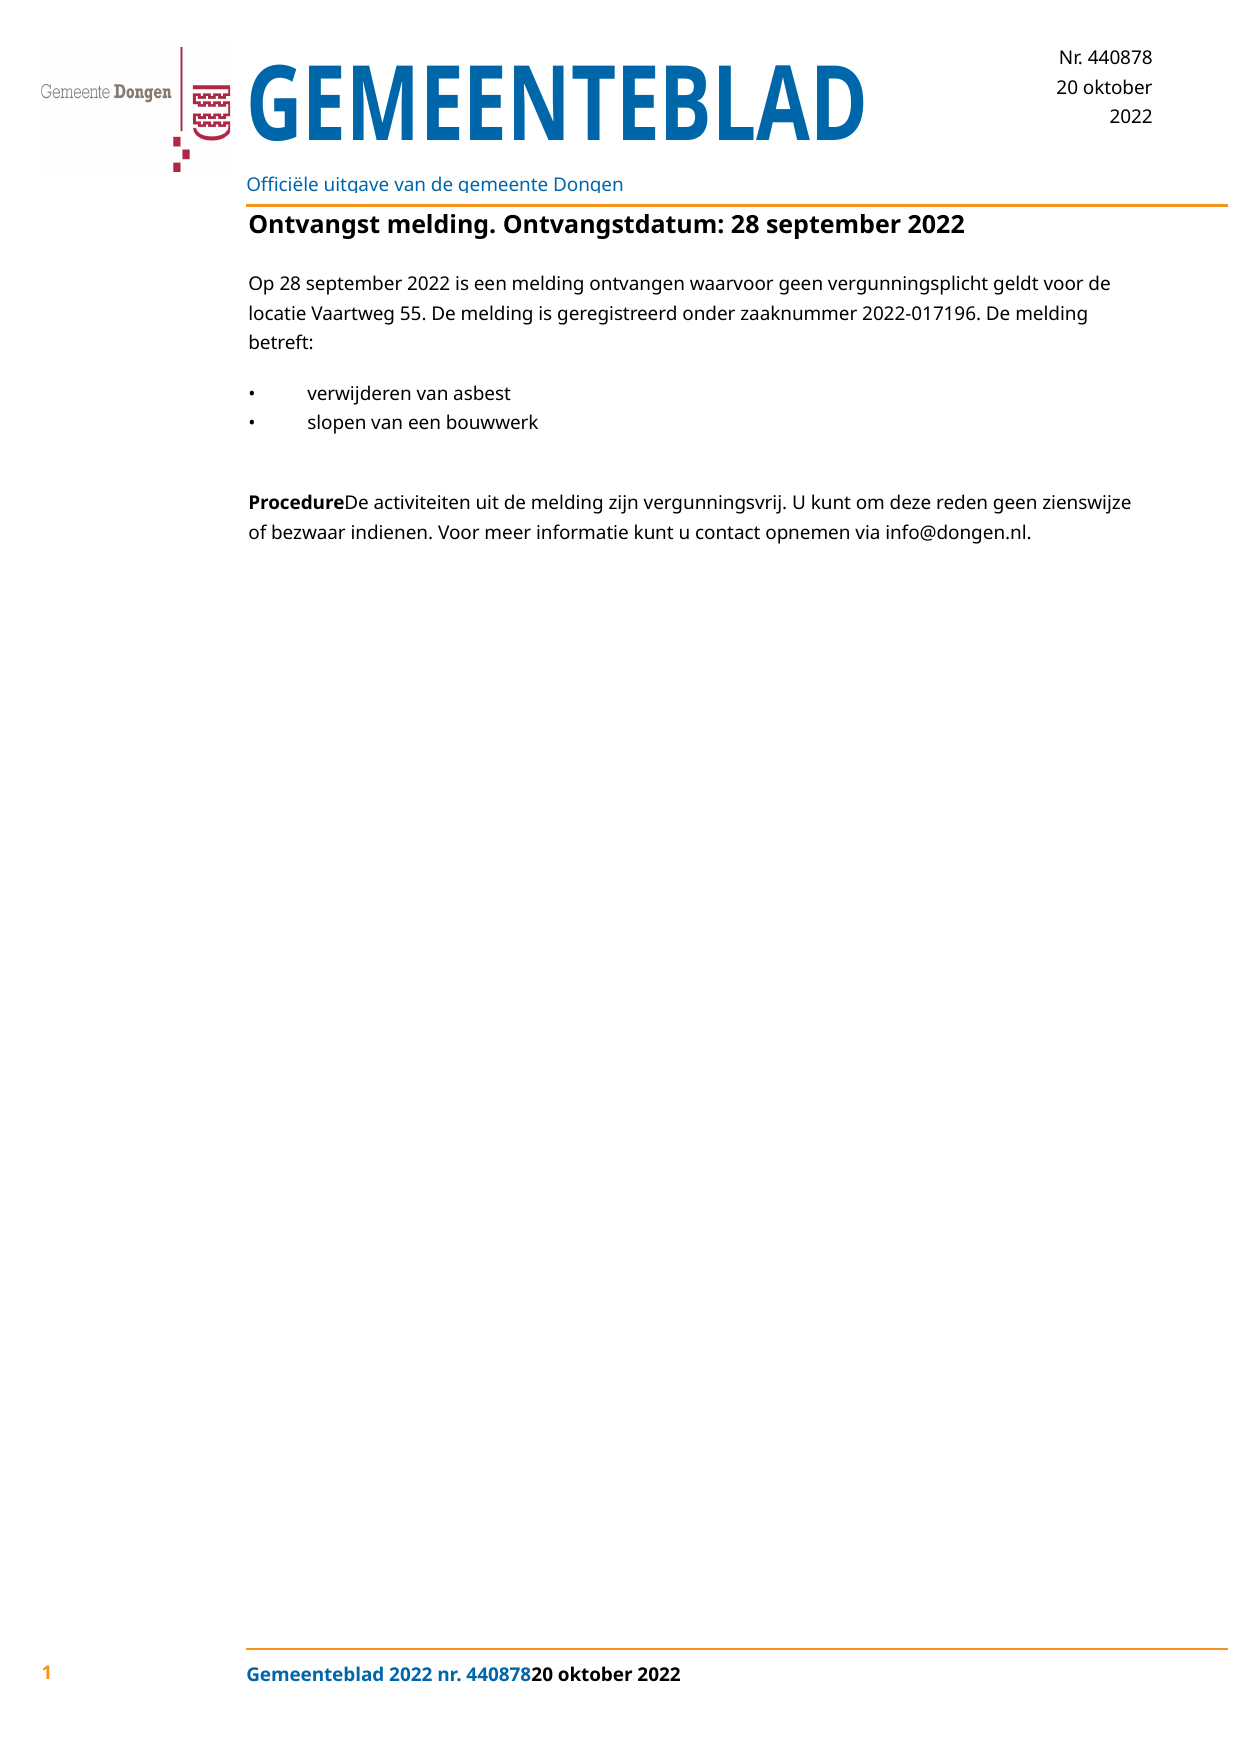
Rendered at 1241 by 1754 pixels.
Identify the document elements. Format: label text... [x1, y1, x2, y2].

list verwijderen van asbest [248, 380, 1152, 406]
picture [41, 47, 231, 172]
text Op 28 september 2022 is een melding ontvangen waarvoor geen vergunningsplicht geldt voor de locatie Vaartweg 55. De melding is geregistreerd onder zaaknummer 2022-017196. De melding betreft: [248, 270, 1152, 355]
text ProcedureDe activiteiten uit de melding zijn vergunningsvrij. U kunt om deze reden geen zienswijze of bezwaar indienen. Voor meer informatie kunt u contact opnemen via info@dongen.nl. [248, 489, 1152, 545]
text Ontvangst melding. Ontvangstdatum: 28 september 2022 [248, 207, 1152, 241]
list slopen van een bouwwerk [248, 409, 1152, 435]
